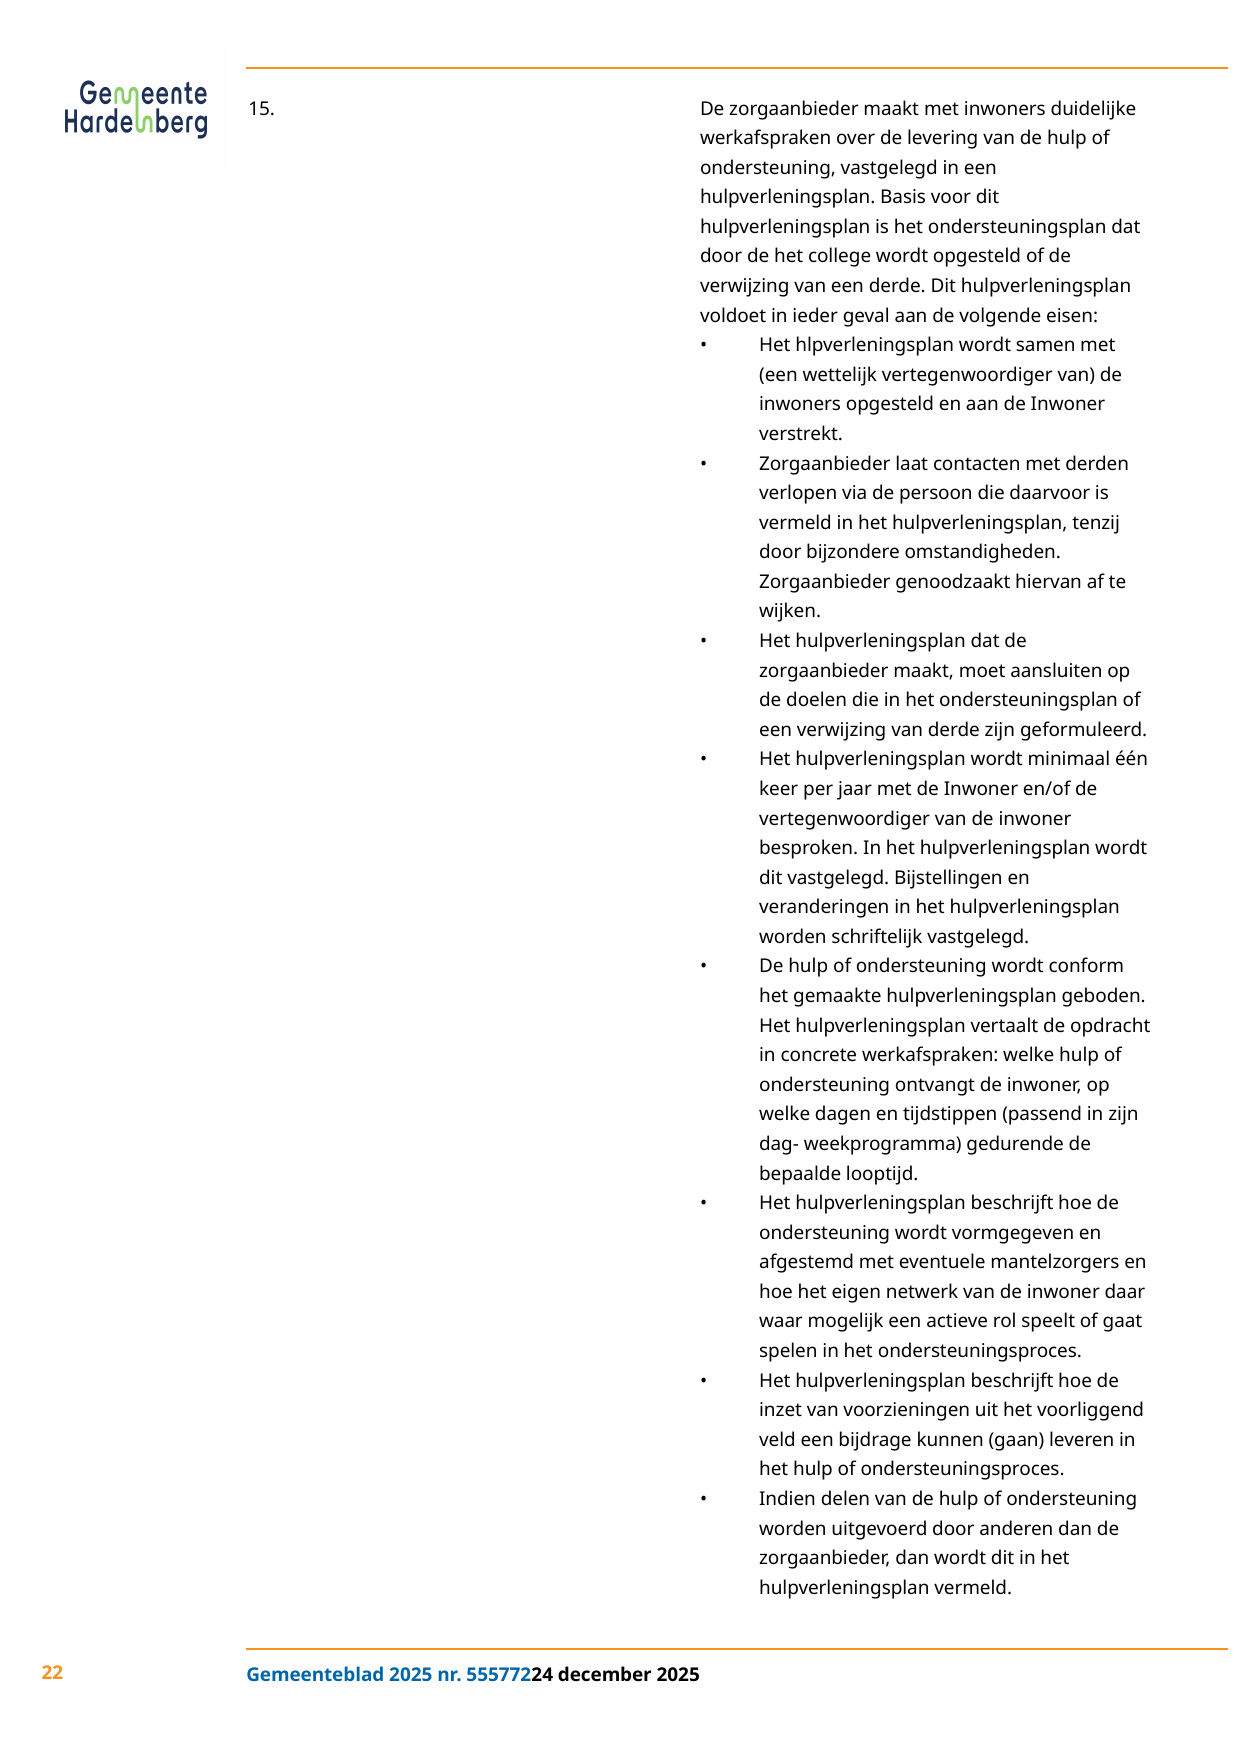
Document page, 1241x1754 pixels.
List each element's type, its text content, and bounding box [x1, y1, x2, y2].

picture [41, 47, 231, 172]
table_cell De zorgaanbieder maakt met inwoners duidelijke werkafspraken over de levering van de hulp of ondersteuning, vastgelegd in een hulpverleningsplan. Basis voor dit hulpverleningsplan is het ondersteuningsplan dat door de het college wordt opgesteld of de verwijzing van een derde. Dit hulpverleningsplan voldoet in ieder geval aan de volgende eisen: Het hlpverleningsplan wordt samen met (een wettelijk vertegenwoordiger van) de inwoners opgesteld en aan de Inwoner verstrekt. Zorgaanbieder laat contacten met derden verlopen via de persoon die daarvoor is vermeld in het hulpverleningsplan, tenzij door bijzondere omstandigheden. Zorgaanbieder genoodzaakt hiervan af te wijken. Het hulpverleningsplan dat de zorgaanbieder maakt, moet aansluiten op de doelen die in het ondersteuningsplan of een verwijzing van derde zijn geformuleerd. Het hulpverleningsplan wordt minimaal één keer per jaar met de Inwoner en/of de vertegenwoordiger van de inwoner besproken. In het hulpverleningsplan wordt dit vastgelegd. Bijstellingen en veranderingen in het hulpverleningsplan worden schriftelijk vastgelegd. De hulp of ondersteuning wordt conform het gemaakte hulpverleningsplan geboden. Het hulpverleningsplan vertaalt de opdracht in concrete werkafspraken: welke hulp of ondersteuning ontvangt de inwoner, op welke dagen en tijdstippen (passend in zijn dag- weekprogramma) gedurende de bepaalde looptijd. Het hulpverleningsplan beschrijft hoe de ondersteuning wordt vormgegeven en afgestemd met eventuele mantelzorgers en hoe het eigen netwerk van de inwoner daar waar mogelijk een actieve rol speelt of gaat spelen in het ondersteuningsproces. Het hulpverleningsplan beschrijft hoe de inzet van voorzieningen uit het voorliggend veld een bijdrage kunnen (gaan) leveren in het hulp of ondersteuningsproces. Indien delen van de hulp of ondersteuning worden uitgevoerd door anderen dan de zorgaanbieder, dan wordt dit in het hulpverleningsplan vermeld. [700, 95, 1152, 1600]
table_cell [248, 95, 700, 1600]
